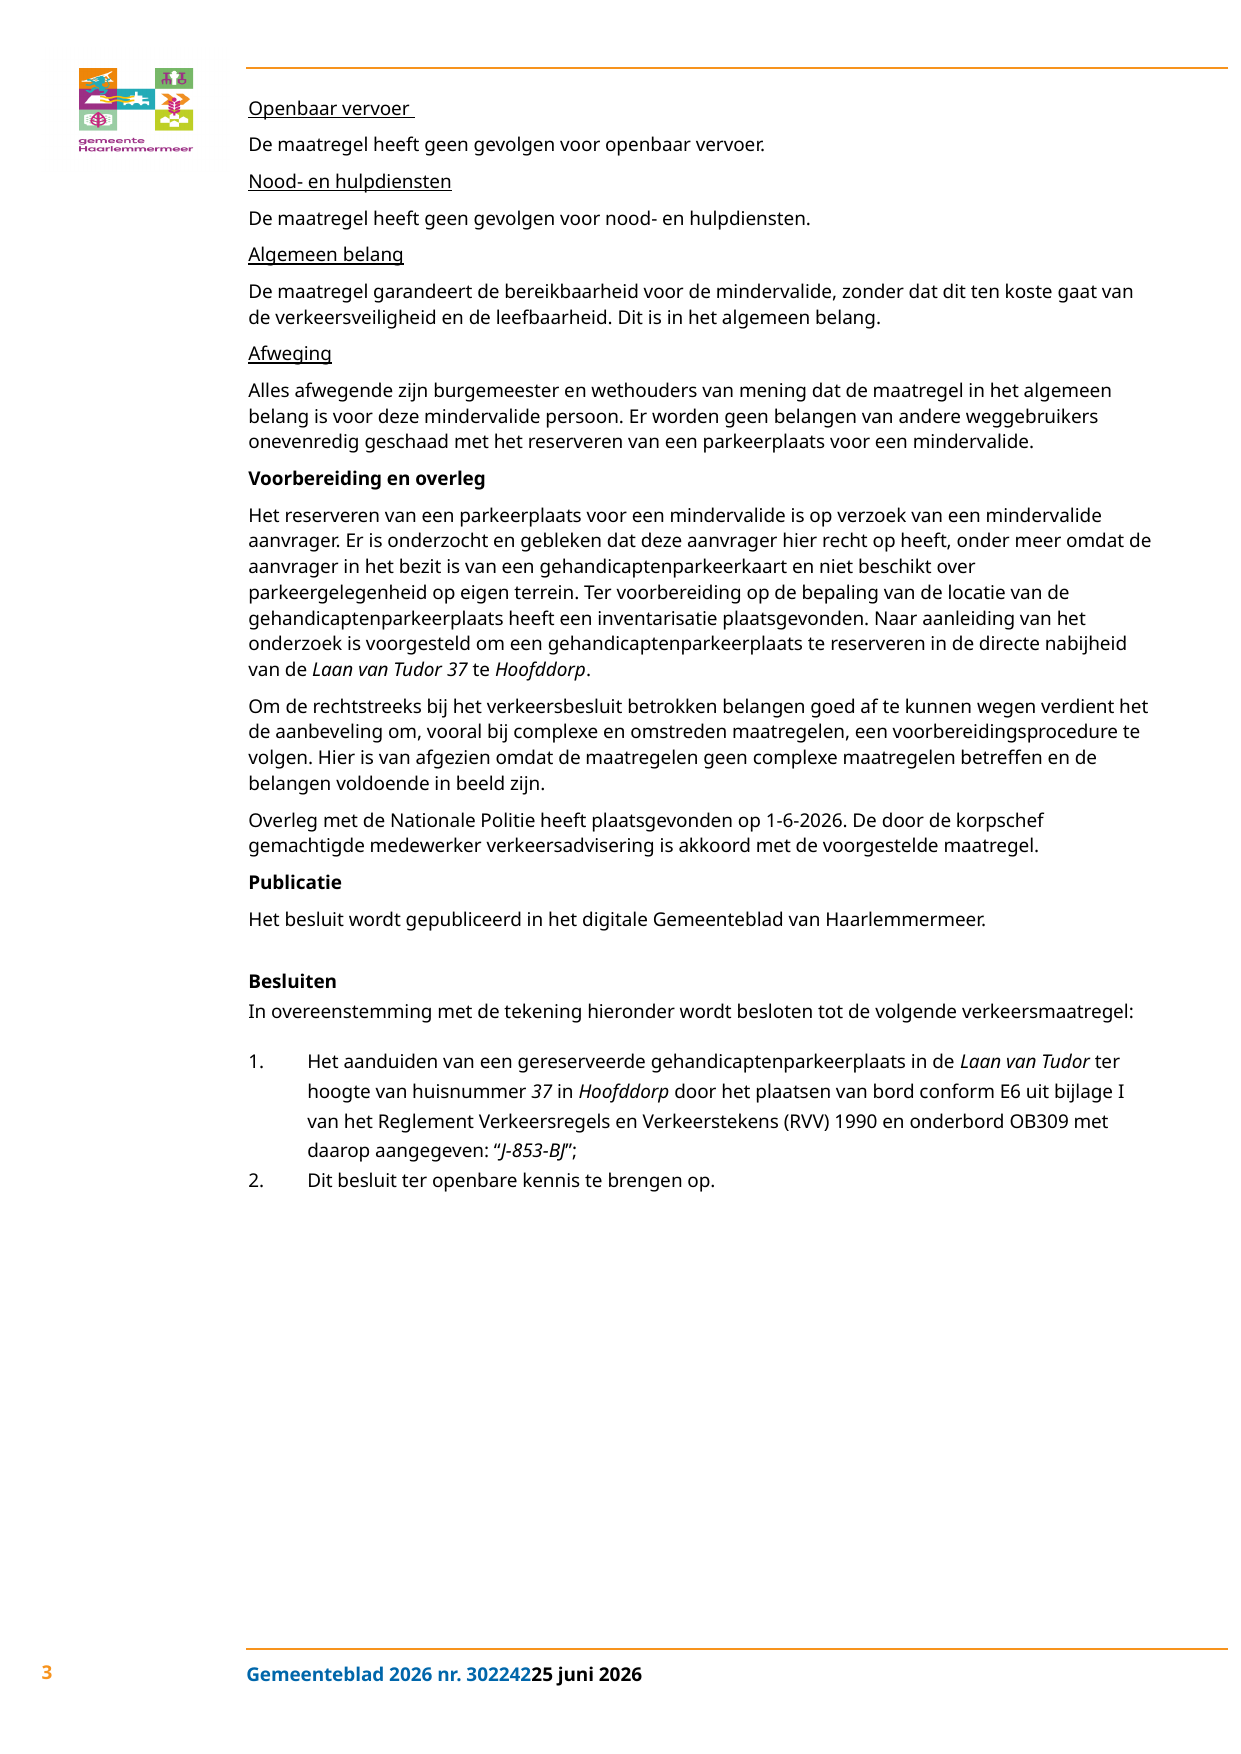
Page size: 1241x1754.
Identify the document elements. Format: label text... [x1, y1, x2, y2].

text De maatregel garandeert de bereikbaarheid voor de mindervalide, zonder dat dit ten koste gaat van de verkeersveiligheid en de leefbaarheid. Dit is in het algemeen belang. [248, 278, 1152, 329]
text Alles afwegende zijn burgemeester en wethouders van mening dat de maatregel in het algemeen belang is voor deze mindervalide persoon. Er worden geen belangen van andere weggebruikers onevenredig geschaad met het reserveren van een parkeerplaats voor een mindervalide. [248, 377, 1152, 454]
text Het besluit wordt gepubliceerd in het digitale Gemeenteblad van Haarlemmermeer. [248, 906, 1152, 932]
text Afweging [248, 341, 1152, 366]
text De maatregel heeft geen gevolgen voor nood- en hulpdiensten. [248, 205, 1152, 231]
list Het aanduiden van een gereserveerde gehandicaptenparkeerplaats in de Laan van Tudor ter hoogte van huisnummer 37 in Hoofddorp door het plaatsen van bord conform E6 uit bijlage I van het Reglement Verkeersregels en Verkeerstekens (RVV) 1990 en onderbord OB309 met daarop aangegeven: “J-853-BJ”; [248, 1049, 1152, 1163]
text Algemeen belang [248, 241, 1152, 267]
text Publicatie [248, 869, 1152, 895]
text Het reserveren van een parkeerplaats voor een mindervalide is op verzoek van een mindervalide aanvrager. Er is onderzocht en gebleken dat deze aanvrager hier recht op heeft, onder meer omdat de aanvrager in het bezit is van een gehandicaptenparkeerkaart en niet beschikt over parkeergelegenheid op eigen terrein. Ter voorbereiding op de bepaling van de locatie van de gehandicaptenparkeerplaats heeft een inventarisatie plaatsgevonden. Naar aanleiding van het onderzoek is voorgesteld om een gehandicaptenparkeerplaats te reserveren in de directe nabijheid van de Laan van Tudor 37 te Hoofddorp. [248, 502, 1152, 682]
text Voorbereiding en overleg [248, 465, 1152, 491]
text Nood- en hulpdiensten [248, 168, 1152, 194]
text Overleg met de Nationale Politie heeft plaatsgevonden op 1-6-2026. De door de korpschef gemachtigde medewerker verkeersadvisering is akkoord met de voorgestelde maatregel. [248, 807, 1152, 858]
picture [41, 47, 231, 172]
list Dit besluit ter openbare kennis te brengen op.­ [248, 1167, 1152, 1193]
text Openbaar vervoer [248, 95, 1152, 121]
text Besluiten [248, 969, 1152, 994]
text De maatregel heeft geen gevolgen voor openbaar vervoer. [248, 131, 1152, 157]
text In overeenstemming met de tekening hieronder wordt besloten tot de volgende verkeersmaatregel: [248, 998, 1152, 1024]
text Om de rechtstreeks bij het verkeersbesluit betrokken belangen goed af te kunnen wegen verdient het de aanbeveling om, vooral bij complexe en omstreden maatregelen, een voorbereidingsprocedure te volgen. Hier is van afgezien omdat de maatregelen geen complexe maatregelen betreffen en de belangen voldoende in beeld zijn. [248, 693, 1152, 796]
